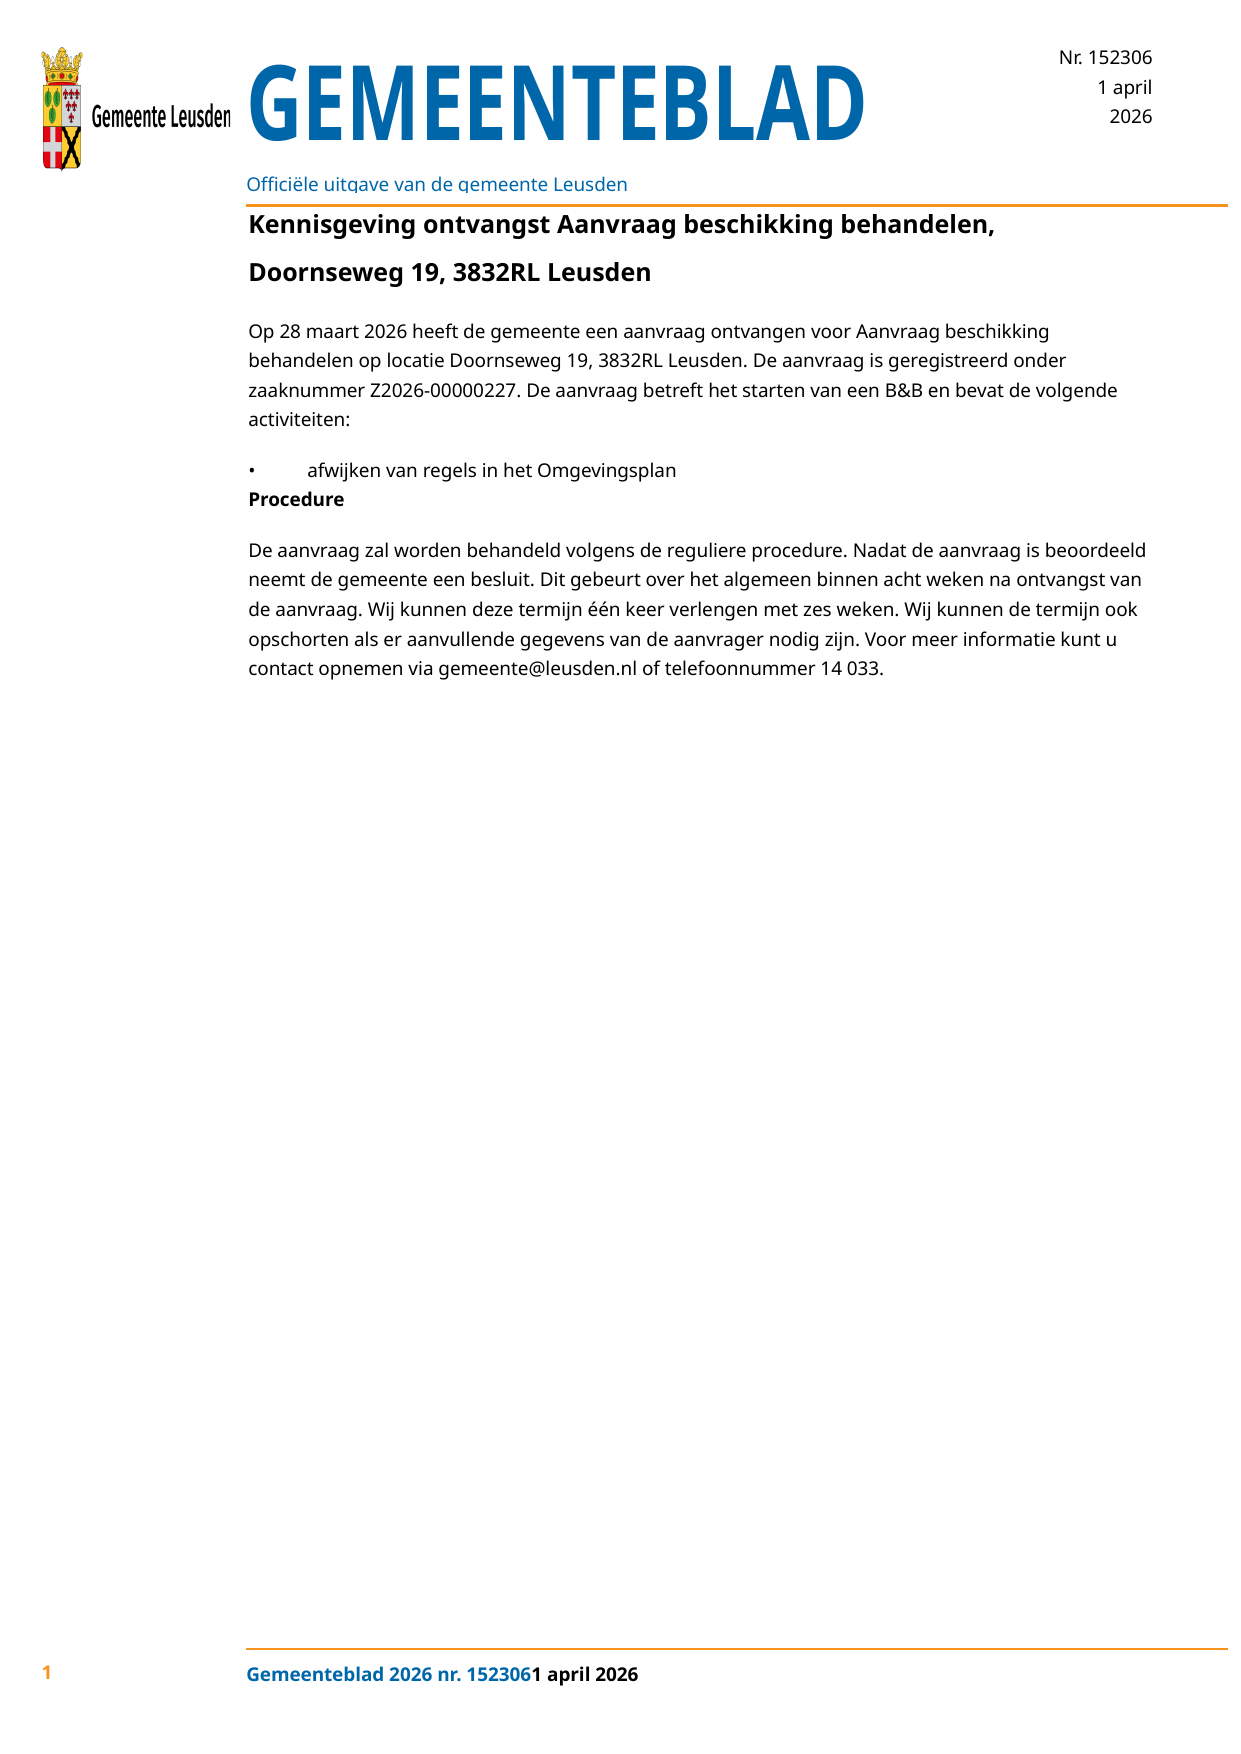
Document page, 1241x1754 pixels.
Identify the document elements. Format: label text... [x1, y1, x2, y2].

picture [41, 47, 231, 172]
text Procedure [248, 487, 1152, 512]
list afwijken van regels in het Omgevingsplan [248, 457, 1152, 483]
text De aanvraag zal worden behandeld volgens de reguliere procedure. Nadat de aanvraag is beoordeeld neemt de gemeente een besluit. Dit gebeurt over het algemeen binnen acht weken na ontvangst van de aanvraag. Wij kunnen deze termijn één keer verlengen met zes weken. Wij kunnen de termijn ook opschorten als er aanvullende gegevens van de aanvrager nodig zijn. Voor meer informatie kunt u contact opnemen via gemeente@leusden.nl of telefoonnummer 14 033. [248, 537, 1152, 681]
text Kennisgeving ontvangst Aanvraag beschikking behandelen, Doornseweg 19, 3832RL Leusden [248, 207, 1152, 288]
text Op 28 maart 2026 heeft de gemeente een aanvraag ontvangen voor Aanvraag beschikking behandelen op locatie Doornseweg 19, 3832RL Leusden. De aanvraag is geregistreerd onder zaaknummer Z2026-00000227. De aanvraag betreft het starten van een B&B en bevat de volgende activiteiten: [248, 318, 1152, 432]
